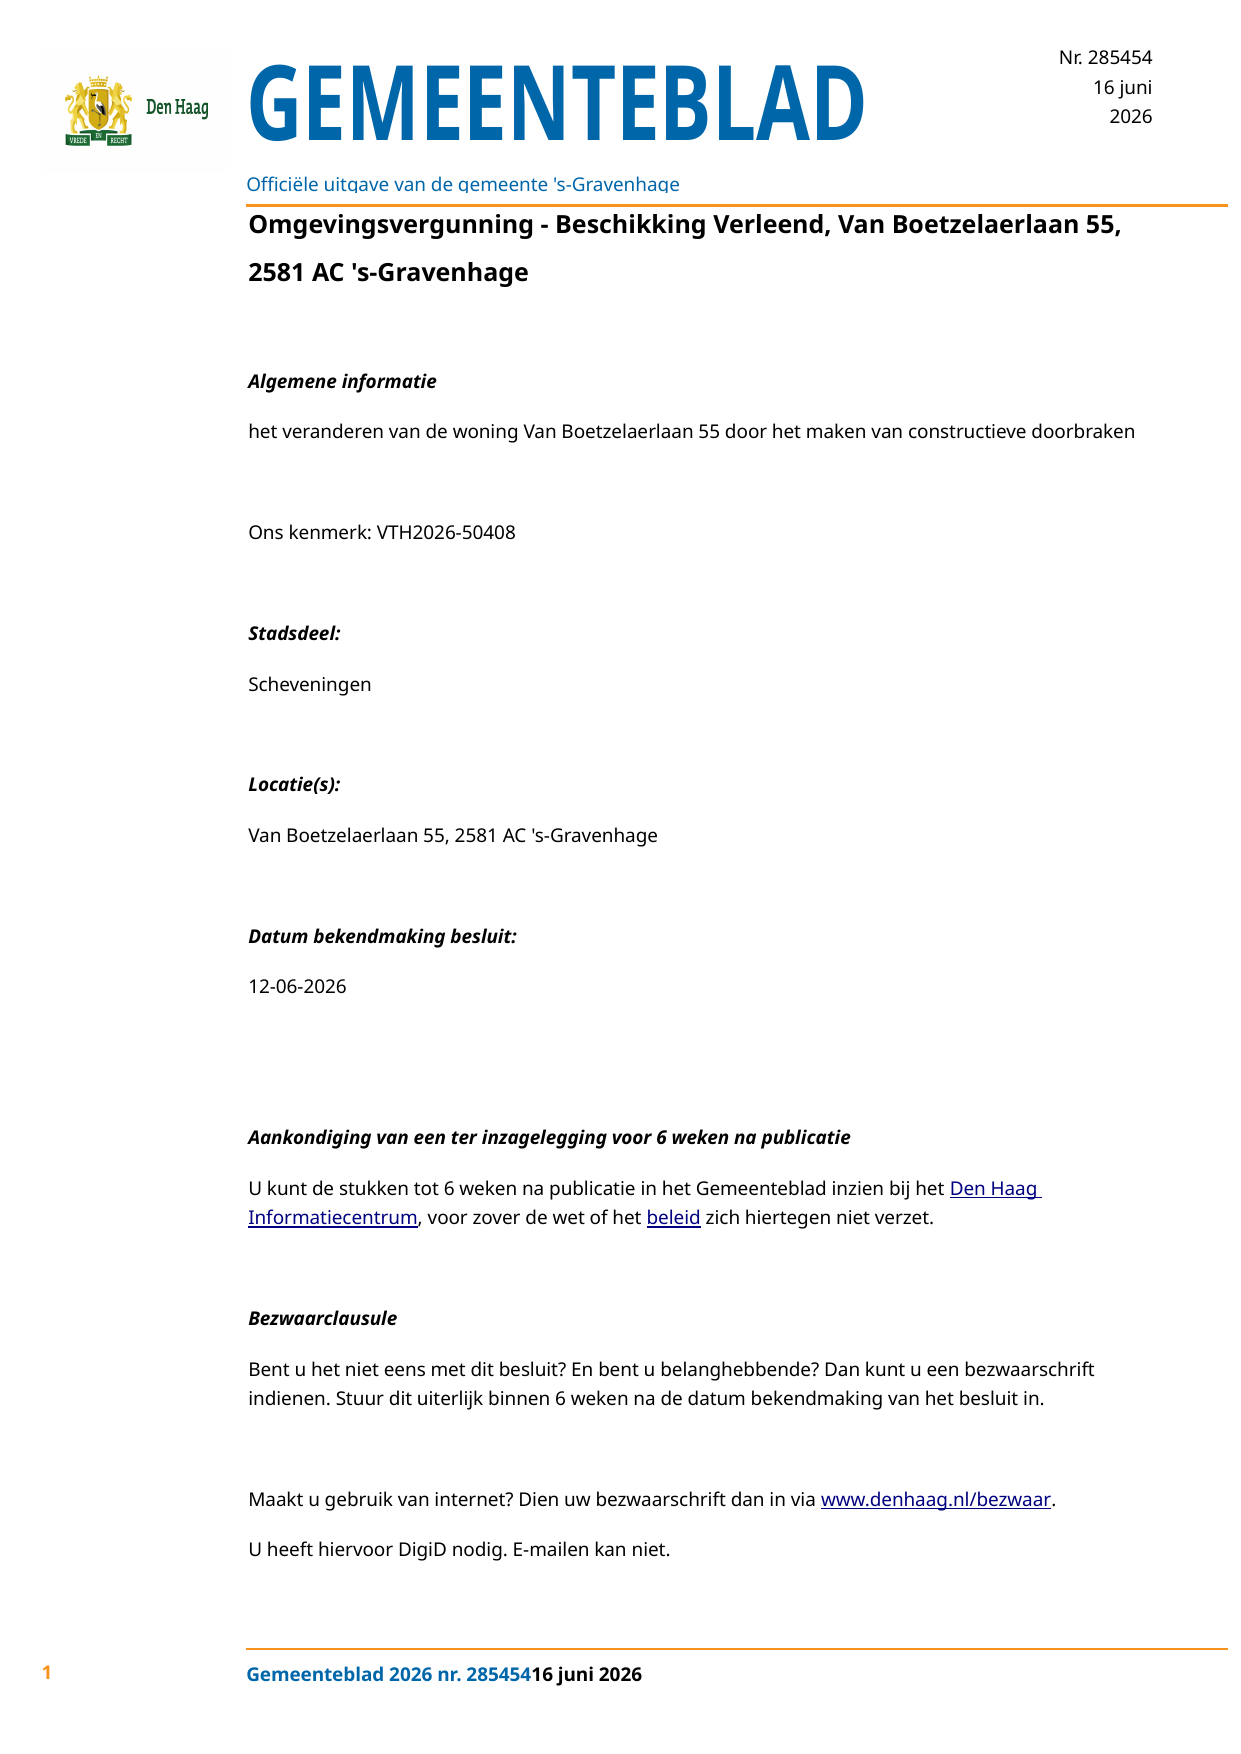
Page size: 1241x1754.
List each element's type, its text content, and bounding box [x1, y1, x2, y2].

text Bezwaarclausule [248, 1305, 1152, 1331]
text Datum bekendmaking besluit: [248, 923, 1152, 949]
text Algemene informatie [248, 368, 1152, 394]
text Locatie(s): [248, 772, 1152, 797]
text het veranderen van de woning Van Boetzelaerlaan 55 door het maken van constructieve doorbraken [248, 419, 1152, 444]
text Stadsdeel: [248, 620, 1152, 646]
picture [41, 47, 231, 172]
text U kunt de stukken tot 6 weken na publicatie in het Gemeenteblad inzien bij het Den Haag Informatiecentrum, voor zover de wet of het beleid zich hiertegen niet verzet. [248, 1175, 1152, 1230]
text Scheveningen [248, 671, 1152, 697]
text Maakt u gebruik van internet? Dien uw bezwaarschrift dan in via www.denhaag.nl/bezwaar. [248, 1486, 1152, 1512]
text Aankondiging van een ter inzagelegging voor 6 weken na publicatie [248, 1124, 1152, 1150]
text U heeft hiervoor DigiD nodig. E-mailen kan niet. [248, 1537, 1152, 1562]
text Omgevingsvergunning - Beschikking Verleend, Van Boetzelaerlaan 55, 2581 AC 's-Gravenhage [248, 207, 1152, 288]
text Bent u het niet eens met dit besluit? En bent u belanghebbende? Dan kunt u een bezwaarschrift indienen. Stuur dit uiterlijk binnen 6 weken na de datum bekendmaking van het besluit in. [248, 1356, 1152, 1411]
text 12-06-2026 [248, 973, 1152, 999]
text Van Boetzelaerlaan 55, 2581 AC 's-Gravenhage [248, 822, 1152, 848]
text Ons kenmerk: VTH2026-50408 [248, 519, 1152, 545]
